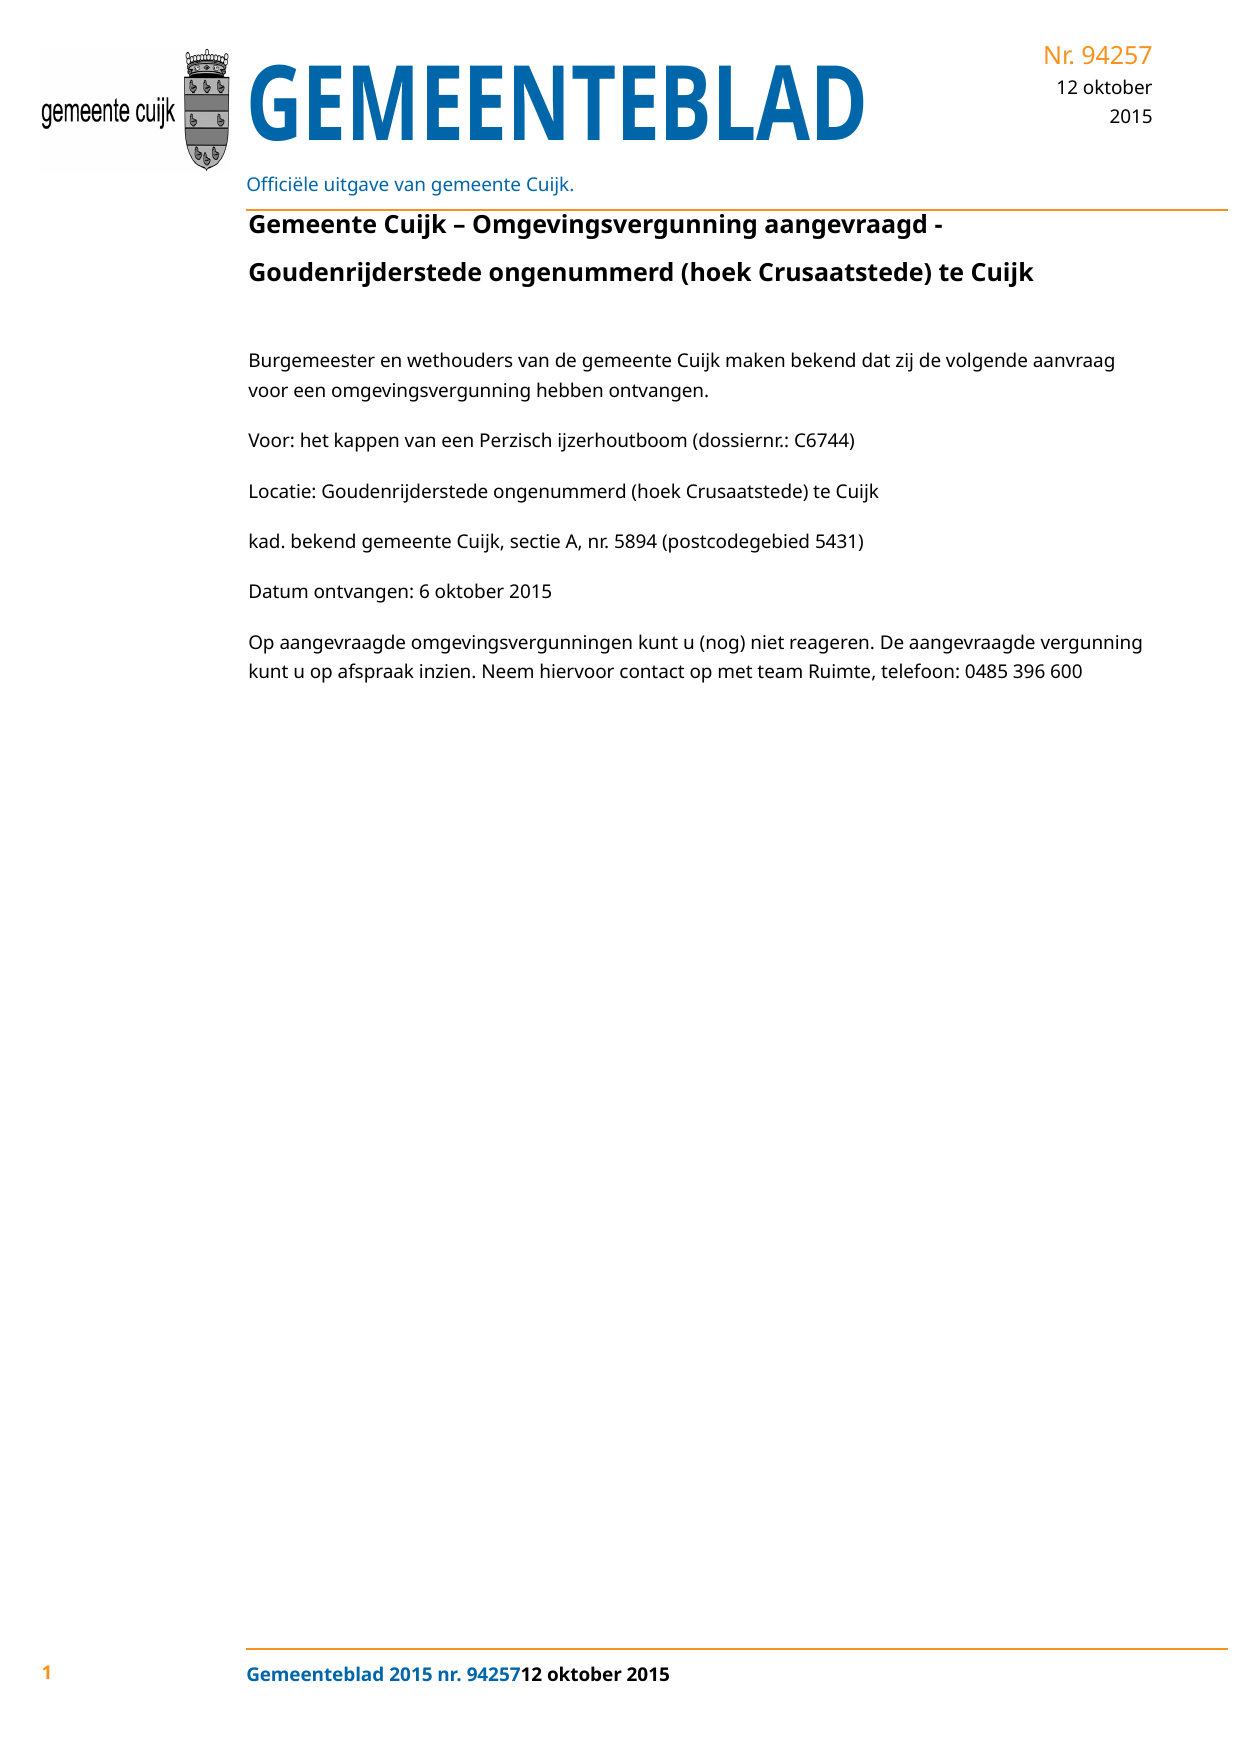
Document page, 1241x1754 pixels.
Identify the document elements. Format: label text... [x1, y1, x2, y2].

text Datum ontvangen: 6 oktober 2015 [248, 579, 1152, 604]
text Op aangevraagde omgevingsvergunningen kunt u (nog) niet reageren. De aangevraagde vergunning kunt u op afspraak inzien. Neem hiervoor contact op met team Ruimte, telefoon: 0485 396 600 [248, 629, 1152, 684]
picture [41, 47, 231, 172]
text Gemeente Cuijk – Omgevingsvergunning aangevraagd - Goudenrijderstede ongenummerd (hoek Crusaatstede) te Cuijk [248, 211, 1152, 288]
text Locatie: Goudenrijderstede ongenummerd (hoek Crusaatstede) te Cuijk [248, 478, 1152, 504]
text Burgemeester en wethouders van de gemeente Cuijk maken bekend dat zij de volgende aanvraag voor een omgevingsvergunning hebben ontvangen. [248, 347, 1152, 403]
text Voor: het kappen van een Perzisch ijzerhoutboom (dossiernr.: C6744) [248, 427, 1152, 453]
text kad. bekend gemeente Cuijk, sectie A, nr. 5894 (postcodegebied 5431) [248, 528, 1152, 554]
